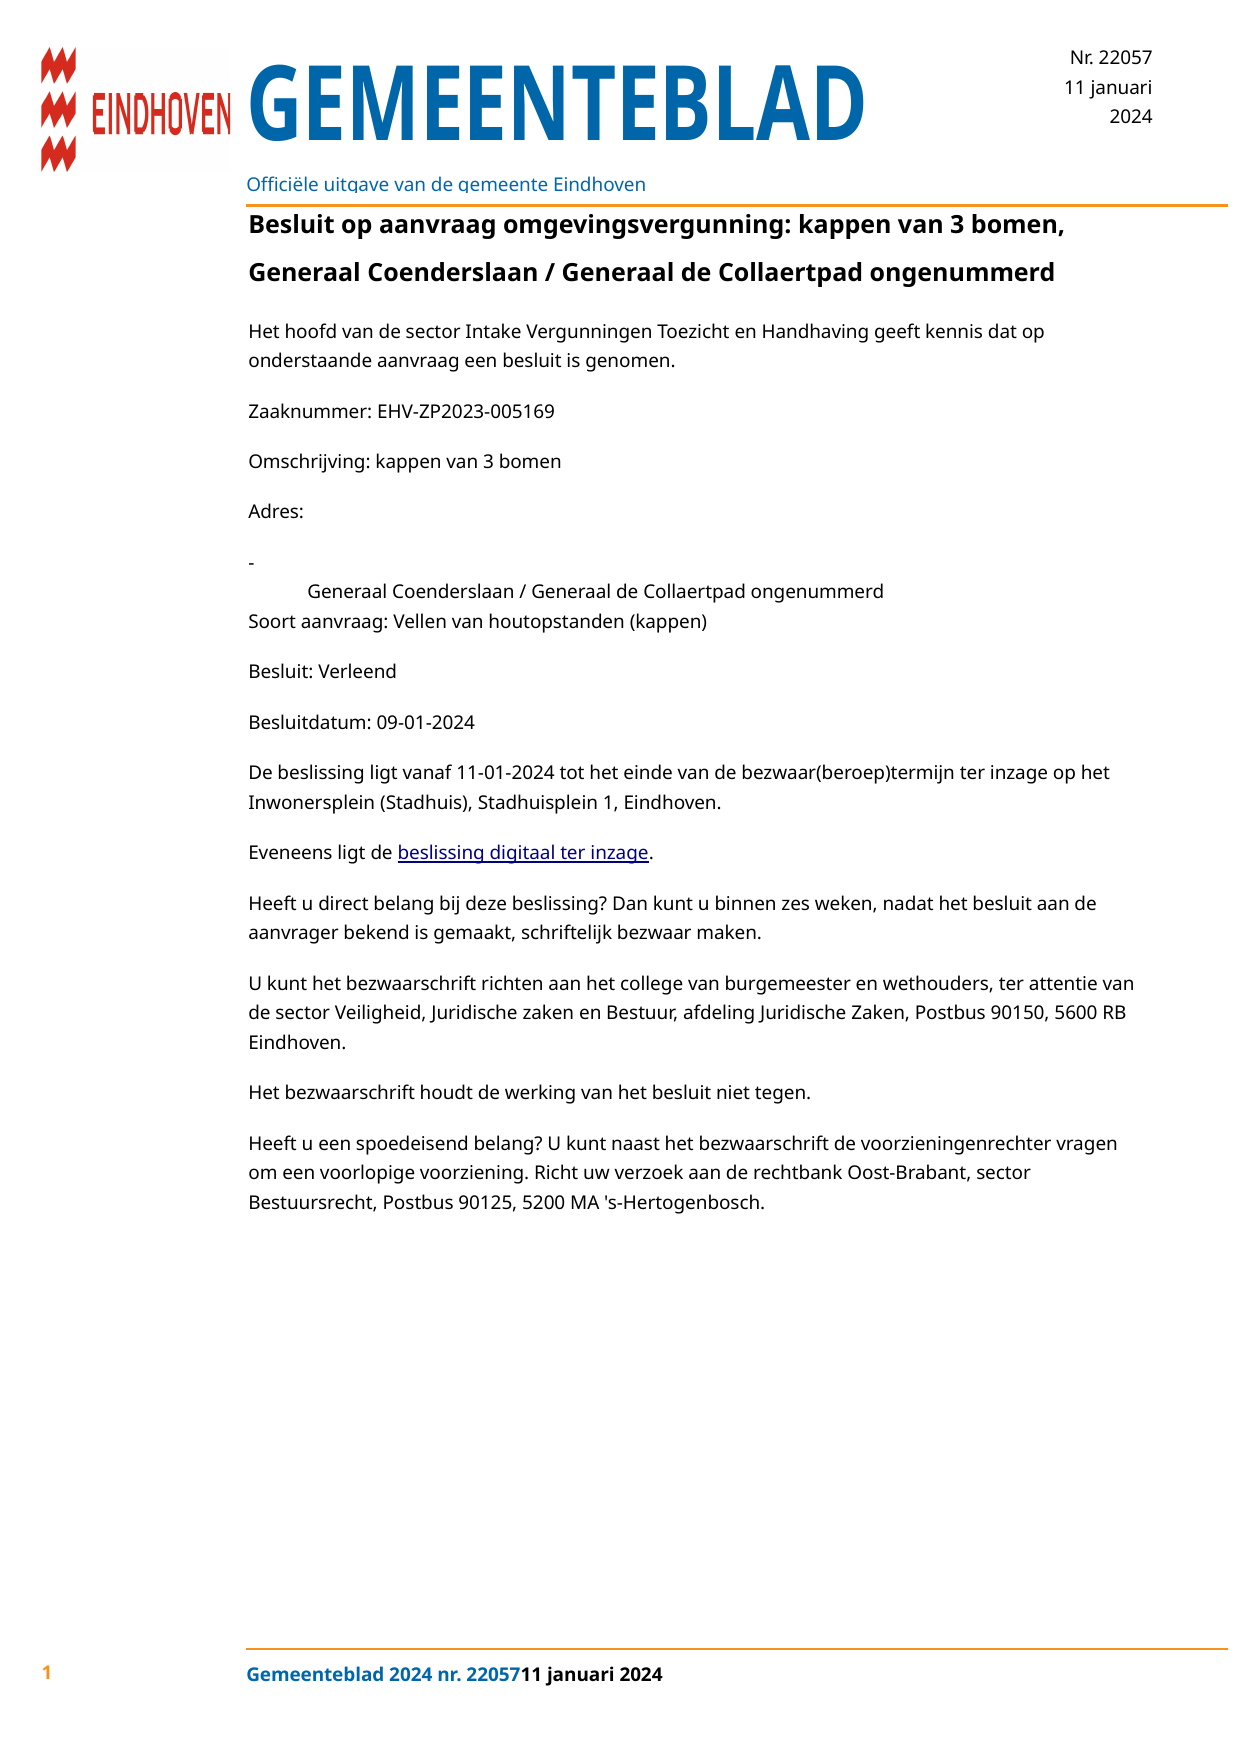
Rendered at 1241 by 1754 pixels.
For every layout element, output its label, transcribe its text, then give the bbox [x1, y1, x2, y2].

text Adres: [248, 499, 1152, 524]
text Het hoofd van de sector Intake Vergunningen Toezicht en Handhaving geeft kennis dat op onderstaande aanvraag een besluit is genomen. [248, 318, 1152, 373]
text Heeft u een spoedeisend belang? U kunt naast het bezwaarschrift de voorzieningenrechter vragen om een voorlopige voorziening. Richt uw verzoek aan de rechtbank Oost-Brabant, sector Bestuursrecht, Postbus 90125, 5200 MA 's-Hertogenbosch. [248, 1130, 1152, 1215]
text Besluitdatum: 09-01-2024 [248, 709, 1152, 735]
text U kunt het bezwaarschrift richten aan het college van burgemeester en wethouders, ter attentie van de sector Veiligheid, Juridische zaken en Bestuur, afdeling Juridische Zaken, Postbus 90150, 5600 RB Eindhoven. [248, 970, 1152, 1055]
text Zaaknummer: EHV-ZP2023-005169 [248, 398, 1152, 424]
text Het bezwaarschrift houdt de werking van het besluit niet tegen. [248, 1079, 1152, 1105]
text De beslissing ligt vanaf 11-01-2024 tot het einde van de bezwaar(beroep)termijn ter inzage op het Inwonersplein (Stadhuis), Stadhuisplein 1, Eindhoven. [248, 759, 1152, 815]
text Besluit op aanvraag omgevingsvergunning: kappen van 3 bomen, Generaal Coenderslaan / Generaal de Collaertpad ongenummerd [248, 207, 1152, 288]
text Omschrijving: kappen van 3 bomen [248, 448, 1152, 474]
text Heeft u direct belang bij deze beslissing? Dan kunt u binnen zes weken, nadat het besluit aan de aanvrager bekend is gemaakt, schriftelijk bezwaar maken. [248, 890, 1152, 945]
text Eveneens ligt de beslissing digitaal ter inzage. [248, 839, 1152, 865]
picture [41, 47, 231, 172]
text Besluit: Verleend [248, 659, 1152, 684]
list Generaal Coenderslaan / Generaal de Collaertpad ongenummerd [248, 579, 1152, 604]
text Soort aanvraag: Vellen van houtopstanden (kappen) [248, 608, 1152, 634]
